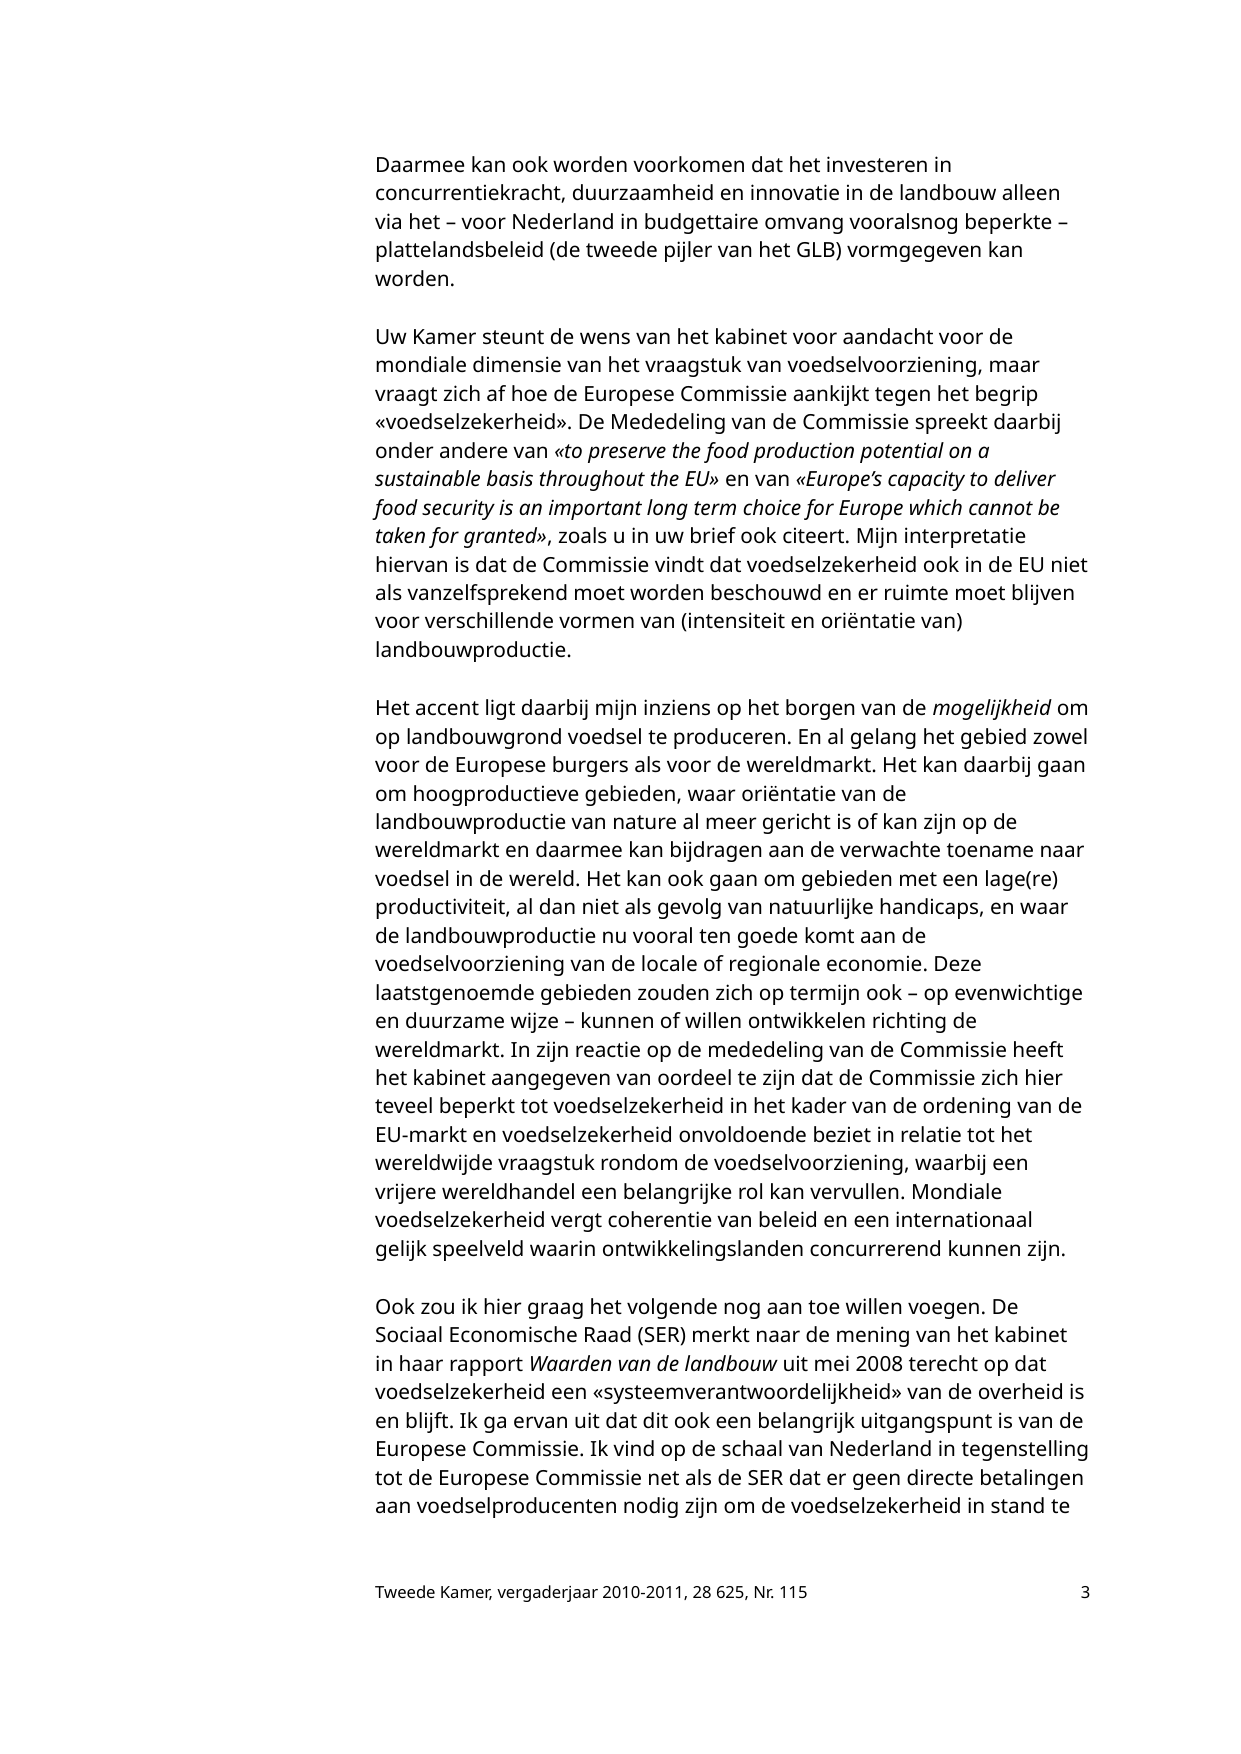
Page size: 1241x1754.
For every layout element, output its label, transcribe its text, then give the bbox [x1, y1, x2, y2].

text Het accent ligt daarbij mijn inziens op het borgen van de mogelijkheid om op landbouwgrond voedsel te produceren. En al gelang het gebied zowel voor de Europese burgers als voor de wereldmarkt. Het kan daarbij gaan om hoogproductieve gebieden, waar oriëntatie van de landbouwproductie van nature al meer gericht is of kan zijn op de wereldmarkt en daarmee kan bijdragen aan de verwachte toename naar voedsel in de wereld. Het kan ook gaan om gebieden met een lage(re) productiviteit, al dan niet als gevolg van natuurlijke handicaps, en waar de landbouwproductie nu vooral ten goede komt aan de voedselvoorziening van de locale of regionale economie. Deze laatstgenoemde gebieden zouden zich op termijn ook – op evenwichtige en duurzame wijze – kunnen of willen ontwikkelen richting de wereldmarkt. In zijn reactie op de mededeling van de Commissie heeft het kabinet aangegeven van oordeel te zijn dat de Commissie zich hier teveel beperkt tot voedselzekerheid in het kader van de ordening van de EU-markt en voedselzekerheid onvoldoende beziet in relatie tot het wereldwijde vraagstuk rondom de voedselvoorziening, waarbij een vrijere wereldhandel een belangrijke rol kan vervullen. Mondiale voedselzekerheid vergt coherentie van beleid en een internationaal gelijk speelveld waarin ontwikkelingslanden concurrerend kunnen zijn. [375, 693, 1090, 1262]
text Ook zou ik hier graag het volgende nog aan toe willen voegen. De Sociaal Economische Raad (SER) merkt naar de mening van het kabinet in haar rapport Waarden van de landbouw uit mei 2008 terecht op dat voedselzekerheid een «systeemverantwoordelijkheid» van de overheid is en blijft. Ik ga ervan uit dat dit ook een belangrijk uitgangspunt is van de Europese Commissie. Ik vind op de schaal van Nederland in tegenstelling tot de Europese Commissie net als de SER dat er geen directe betalingen aan voedselproducenten nodig zijn om de voedselzekerheid in stand te [375, 1292, 1090, 1520]
text Uw Kamer steunt de wens van het kabinet voor aandacht voor de mondiale dimensie van het vraagstuk van voedselvoorziening, maar vraagt zich af hoe de Europese Commissie aankijkt tegen het begrip «voedselzekerheid». De Mededeling van de Commissie spreekt daarbij onder andere van «to preserve the food production potential on a sustainable basis throughout the EU» en van «Europe’s capacity to deliver food security is an important long term choice for Europe which cannot be taken for granted», zoals u in uw brief ook citeert. Mijn interpretatie hiervan is dat de Commissie vindt dat voedselzekerheid ook in de EU niet als vanzelfsprekend moet worden beschouwd en er ruimte moet blijven voor verschillende vormen van (intensiteit en oriëntatie van) landbouwproductie. [375, 322, 1090, 663]
text Daarmee kan ook worden voorkomen dat het investeren in concurrentiekracht, duurzaamheid en innovatie in de landbouw alleen via het – voor Nederland in budgettaire omvang vooralsnog beperkte – plattelandsbeleid (de tweede pijler van het GLB) vormgegeven kan worden. [375, 150, 1090, 292]
